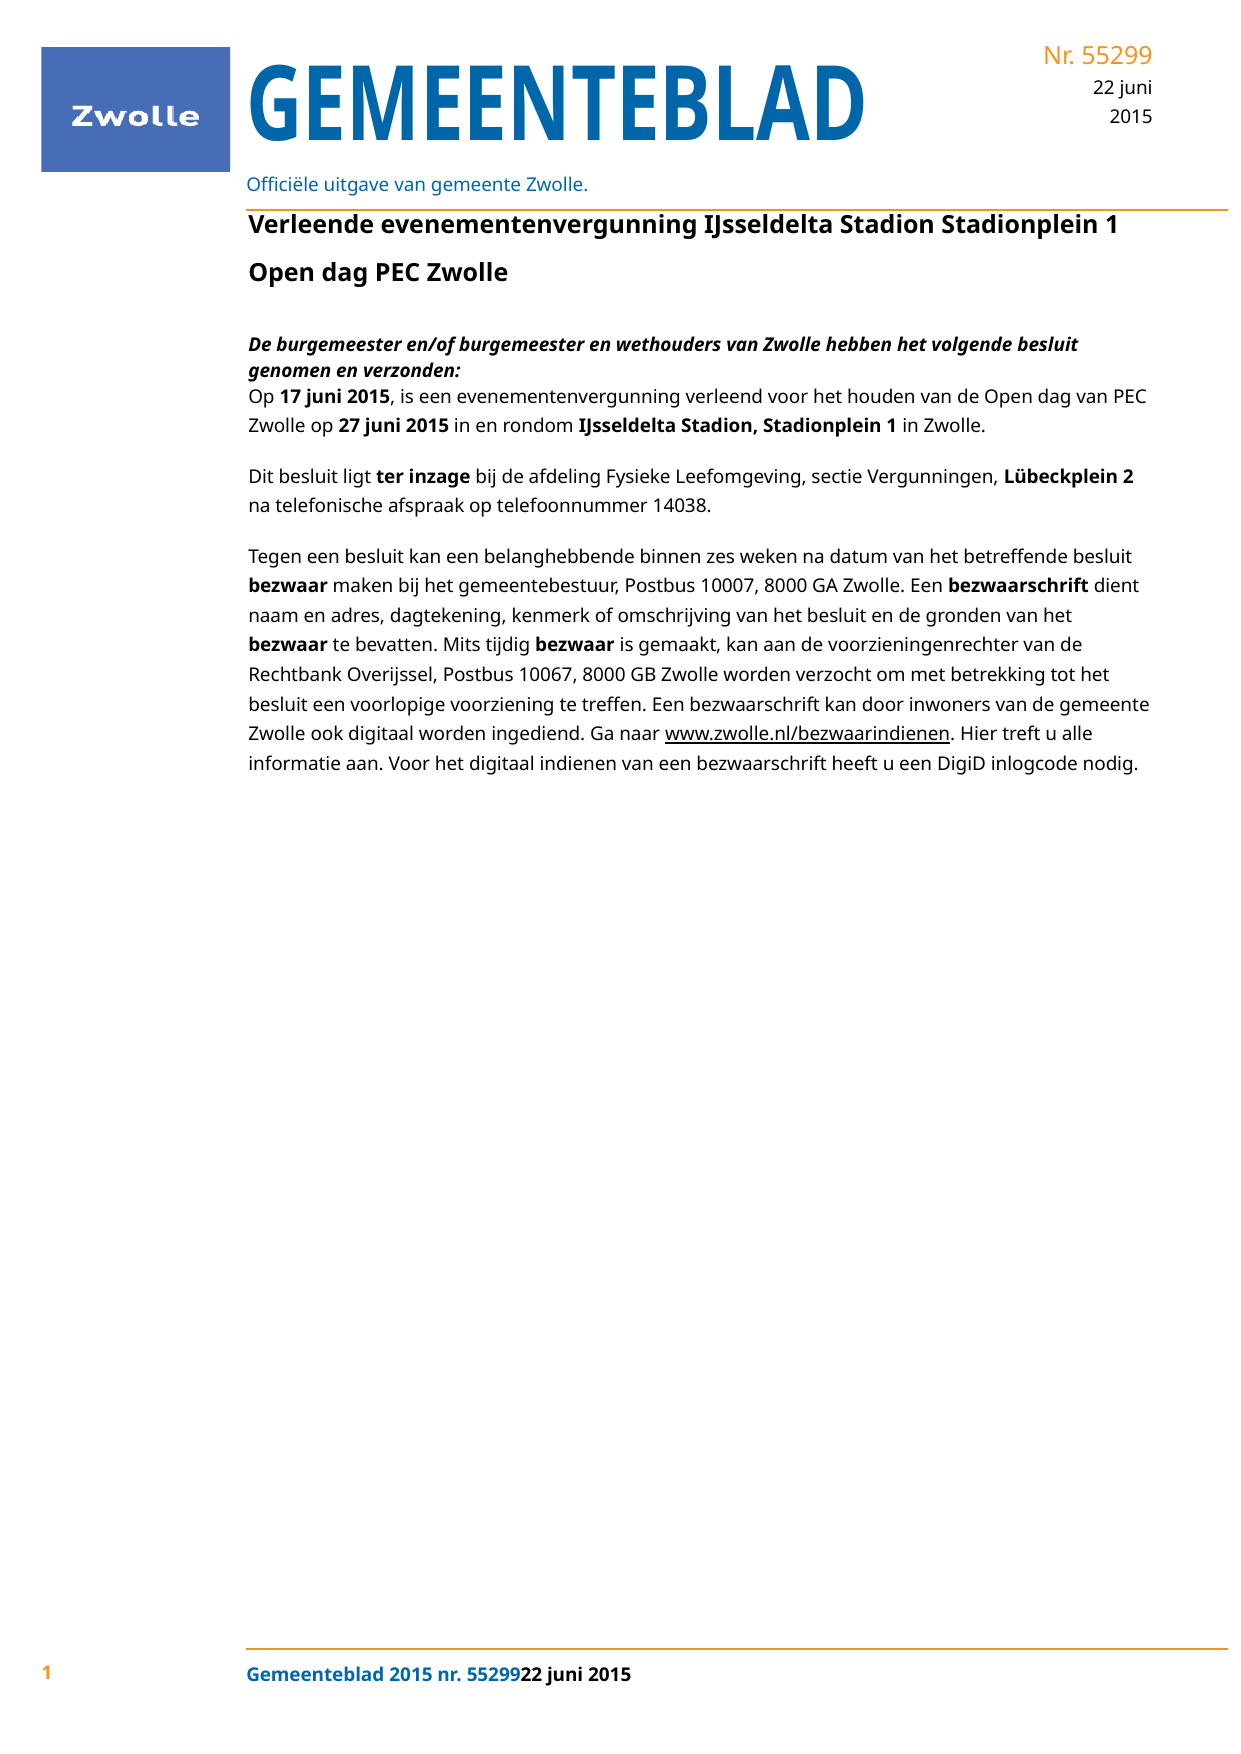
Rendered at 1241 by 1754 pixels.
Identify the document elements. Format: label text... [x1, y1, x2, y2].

text Op 17 juni 2015, is een evenementenvergunning verleend voor het houden van de Open dag van PEC Zwolle op 27 juni 2015 in en rondom IJsseldelta Stadion, Stadionplein 1 in Zwolle. [248, 383, 1152, 438]
text Verleende evenementenvergunning IJsseldelta Stadion Stadionplein 1 Open dag PEC Zwolle [248, 211, 1152, 288]
picture [41, 47, 231, 172]
text Dit besluit ligt ter inzage bij de afdeling Fysieke Leefomgeving, sectie Vergunningen, Lübeckplein 2 na telefonische afspraak op telefoonnummer 14038. [248, 463, 1152, 518]
text Tegen een besluit kan een belanghebbende binnen zes weken na datum van het betreffende besluit bezwaar maken bij het gemeentebestuur, Postbus 10007, 8000 GA Zwolle. Een bezwaarschrift dient naam en adres, dagtekening, kenmerk of omschrijving van het besluit en de gronden van het bezwaar te bevatten. Mits tijdig bezwaar is gemaakt, kan aan de voorzieningenrechter van de Rechtbank Overijssel, Postbus 10067, 8000 GB Zwolle worden verzocht om met betrekking tot het besluit een voorlopige voorziening te treffen. Een bezwaarschrift kan door inwoners van de gemeente Zwolle ook digitaal worden ingediend. Ga naar www.zwolle.nl/bezwaarindienen. Hier treft u alle informatie aan. Voor het digitaal indienen van een bezwaarschrift heeft u een DigiD inlogcode nodig. [248, 543, 1152, 776]
text De burgemeester en/of burgemeester en wethouders van Zwolle hebben het volgende besluit genomen en verzonden: [248, 331, 1152, 383]
